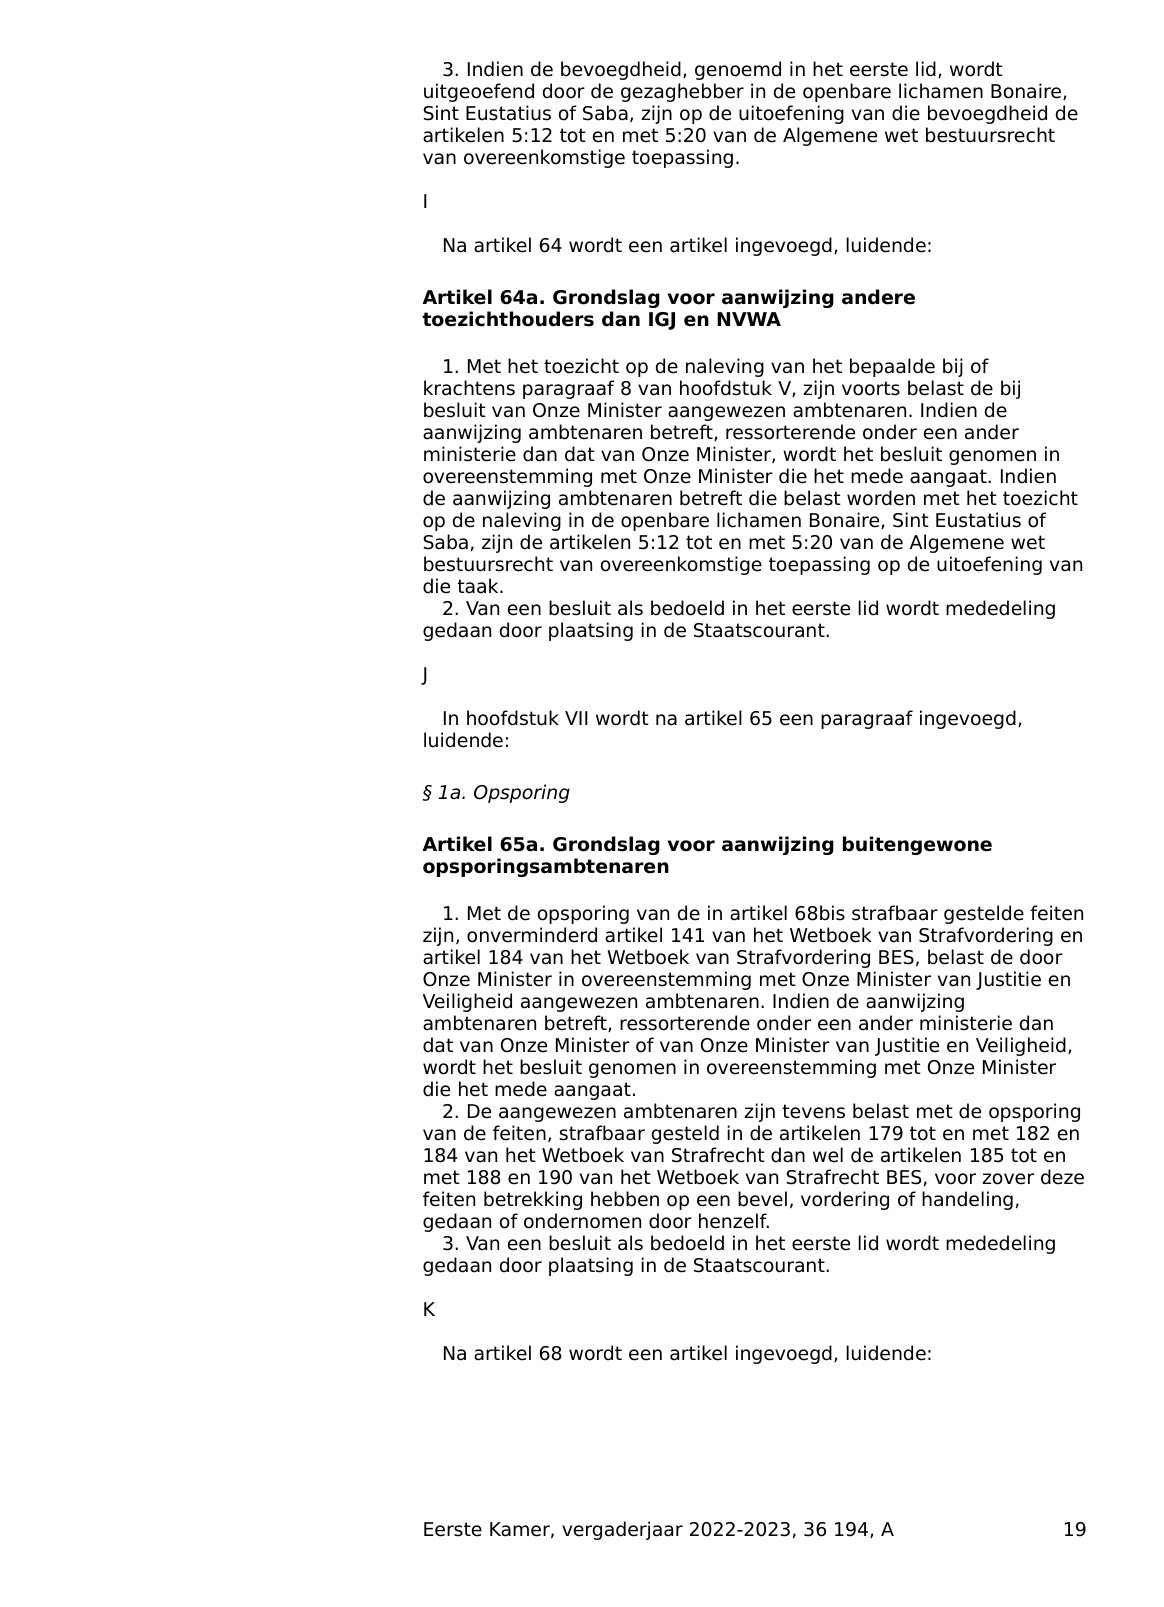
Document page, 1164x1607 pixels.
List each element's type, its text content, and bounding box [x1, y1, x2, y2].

text In hoofdstuk VII wordt na artikel 65 een paragraaf ingevoegd, luidende: [422, 708, 1087, 752]
subtitle § 1a. Opsporing [422, 782, 1087, 804]
text 3. Van een besluit als bedoeld in het eerste lid wordt mededeling gedaan door plaatsing in de Staatscourant. [422, 1233, 1087, 1277]
text J [422, 664, 1087, 686]
text 3. Indien de bevoegdheid, genoemd in het eerste lid, wordt uitgeoefend door de gezaghebber in de openbare lichamen Bonaire, Sint Eustatius of Saba, zijn op de uitoefening van die bevoegdheid de artikelen 5:12 tot en met 5:20 van de Algemene wet bestuursrecht van overeenkomstige toepassing. [422, 59, 1087, 169]
subtitle Artikel 64a. Grondslag voor aanwijzing andere toezichthouders dan IGJ en NVWA [422, 287, 1087, 331]
text 1. Met de opsporing van de in artikel 68bis strafbaar gestelde feiten zijn, onverminderd artikel 141 van het Wetboek van Strafvordering en artikel 184 van het Wetboek van Strafvordering BES, belast de door Onze Minister in overeenstemming met Onze Minister van Justitie en Veiligheid aangewezen ambtenaren. Indien de aanwijzing ambtenaren betreft, ressorterende onder een ander ministerie dan dat van Onze Minister of van Onze Minister van Justitie en Veiligheid, wordt het besluit genomen in overeenstemming met Onze Minister die het mede aangaat. [422, 903, 1087, 1101]
text Na artikel 64 wordt een artikel ingevoegd, luidende: [422, 235, 1087, 257]
text Na artikel 68 wordt een artikel ingevoegd, luidende: [422, 1343, 1087, 1365]
subtitle Artikel 65a. Grondslag voor aanwijzing buitengewone opsporingsambtenaren [422, 834, 1087, 878]
text 2. De aangewezen ambtenaren zijn tevens belast met de opsporing van de feiten, strafbaar gesteld in de artikelen 179 tot en met 182 en 184 van het Wetboek van Strafrecht dan wel de artikelen 185 tot en met 188 en 190 van het Wetboek van Strafrecht BES, voor zover deze feiten betrekking hebben op een bevel, vordering of handeling, gedaan of ondernomen door henzelf. [422, 1101, 1087, 1233]
text I [422, 191, 1087, 213]
text 2. Van een besluit als bedoeld in het eerste lid wordt mededeling gedaan door plaatsing in de Staatscourant. [422, 598, 1087, 642]
text K [422, 1299, 1087, 1321]
text 1. Met het toezicht op de naleving van het bepaalde bij of krachtens paragraaf 8 van hoofdstuk V, zijn voorts belast de bij besluit van Onze Minister aangewezen ambtenaren. Indien de aanwijzing ambtenaren betreft, ressorterende onder een ander ministerie dan dat van Onze Minister, wordt het besluit genomen in overeenstemming met Onze Minister die het mede aangaat. Indien de aanwijzing ambtenaren betreft die belast worden met het toezicht op de naleving in de openbare lichamen Bonaire, Sint Eustatius of Saba, zijn de artikelen 5:12 tot en met 5:20 van de Algemene wet bestuursrecht van overeenkomstige toepassing op de uitoefening van die taak. [422, 356, 1087, 598]
